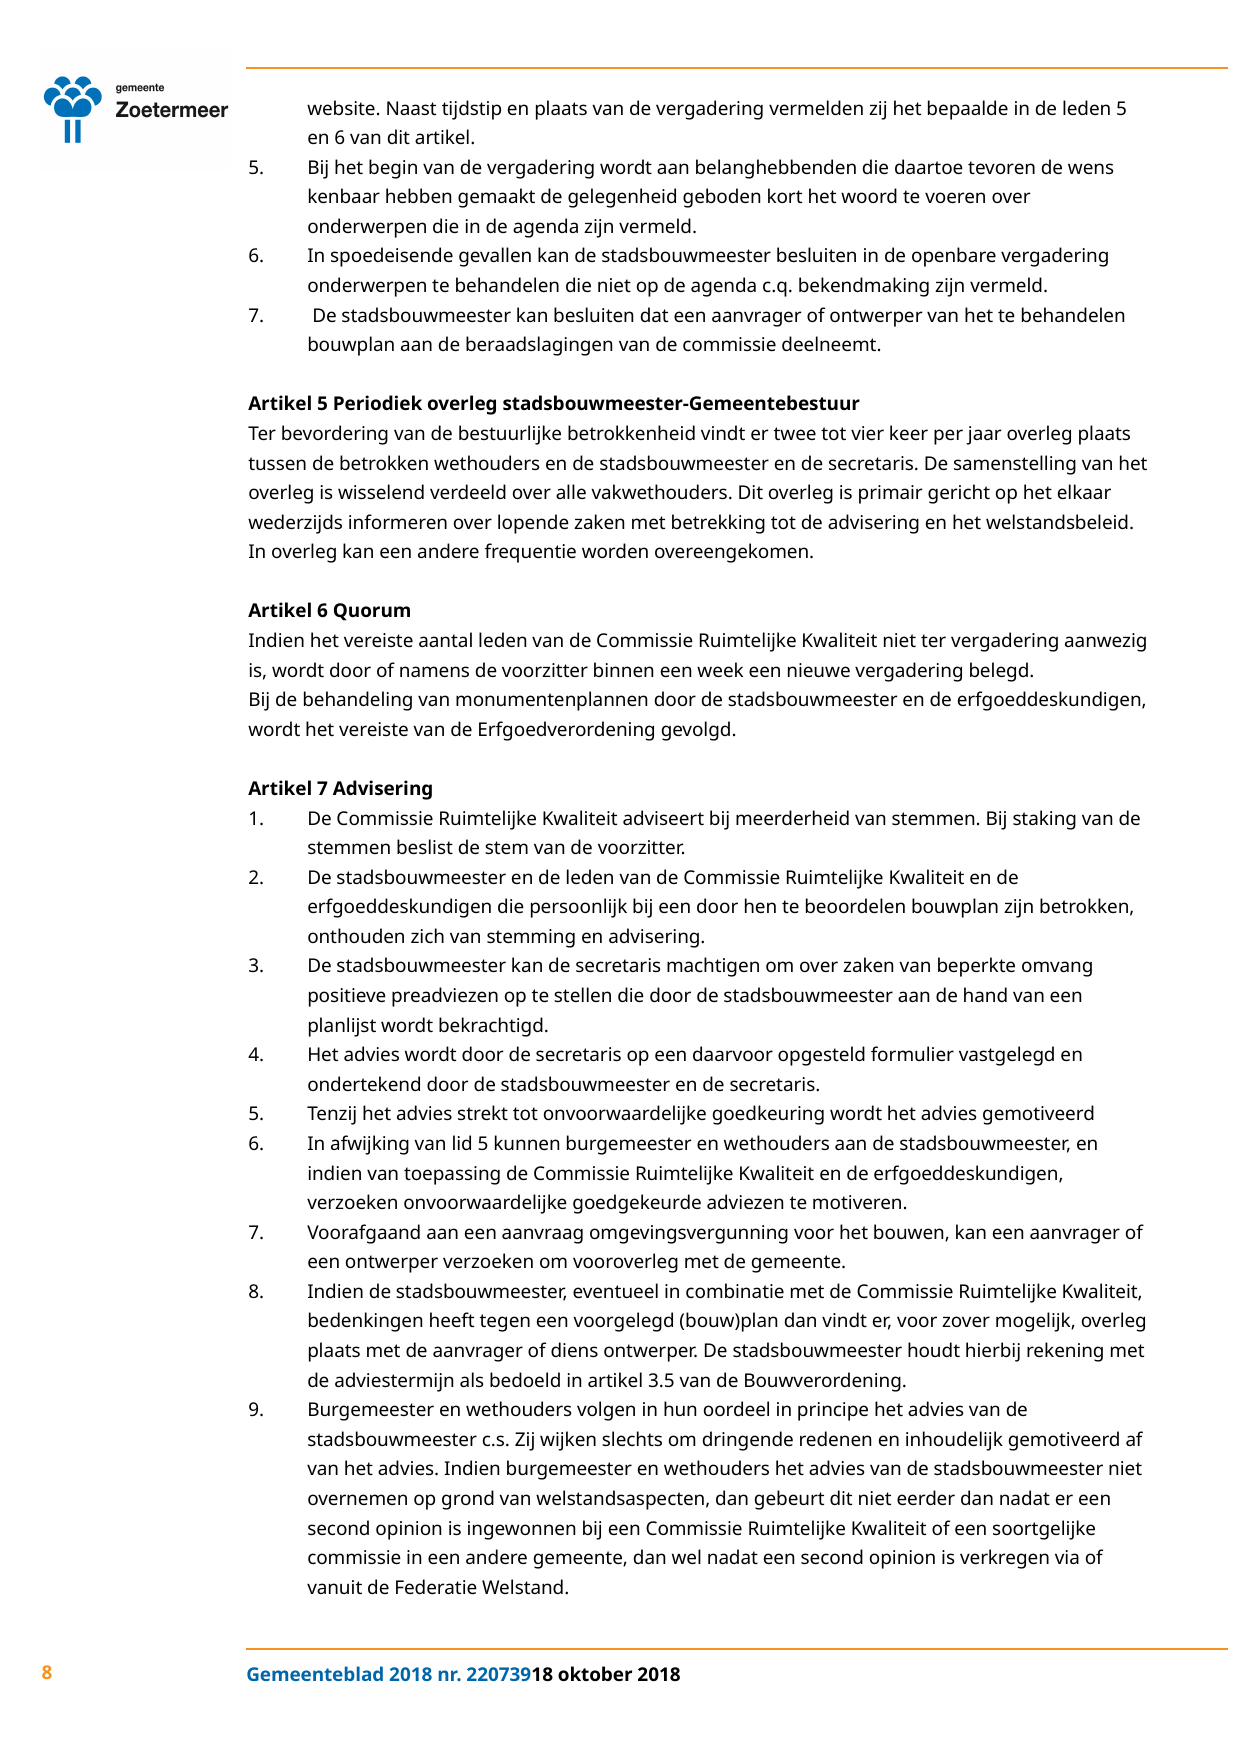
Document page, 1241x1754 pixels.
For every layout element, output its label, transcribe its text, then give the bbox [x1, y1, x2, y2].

list website. Naast tijdstip en plaats van de vergadering vermelden zij het bepaalde in de leden 5 en 6 van dit artikel. [248, 95, 1152, 150]
list Voorafgaand aan een aanvraag omgevingsvergunning voor het bouwen, kan een aanvrager of een ontwerper verzoeken om vooroverleg met de gemeente. [248, 1219, 1152, 1274]
list In afwijking van lid 5 kunnen burgemeester en wethouders aan de stadsbouwmeester, en indien van toepassing de Commissie Ruimtelijke Kwaliteit en de erfgoeddeskundigen, verzoeken onvoorwaardelijke goedgekeurde adviezen te motiveren. [248, 1130, 1152, 1215]
list De stadsbouwmeester kan besluiten dat een aanvrager of ontwerper van het te behandelen bouwplan aan de beraadslagingen van de commissie deelneemt. [248, 302, 1152, 357]
list Het advies wordt door de secretaris op een daarvoor opgesteld formulier vastgelegd en ondertekend door de stadsbouwmeester en de secretaris. [248, 1041, 1152, 1097]
list De stadsbouwmeester kan de secretaris machtigen om over zaken van beperkte omvang positieve preadviezen op te stellen die door de stadsbouwmeester aan de hand van een planlijst wordt bekrachtigd. [248, 953, 1152, 1038]
list Tenzij het advies strekt tot onvoorwaardelijke goedkeuring wordt het advies gemotiveerd [248, 1101, 1152, 1126]
picture [41, 47, 231, 172]
text In overleg kan een andere frequentie worden overeengekomen. [248, 538, 1152, 564]
text Artikel 6 Quorum [248, 598, 1152, 623]
text Bij de behandeling van monumentenplannen door de stadsbouwmeester en de erfgoeddeskundigen, wordt het vereiste van de Erfgoedverordening gevolgd. [248, 686, 1152, 742]
list De Commissie Ruimtelijke Kwaliteit adviseert bij meerderheid van stemmen. Bij staking van de stemmen beslist de stem van de voorzitter. [248, 805, 1152, 860]
text Artikel 7 Advisering [248, 775, 1152, 801]
list Burgemeester en wethouders volgen in hun oordeel in principe het advies van de stadsbouwmeester c.s. Zij wijken slechts om dringende redenen en inhoudelijk gemotiveerd af van het advies. Indien burgemeester en wethouders het advies van de stadsbouwmeester niet overnemen op grond van welstandsaspecten, dan gebeurt dit niet eerder dan nadat er een second opinion is ingewonnen bij een Commissie Ruimtelijke Kwaliteit of een soortgelijke commissie in een andere gemeente, dan wel nadat een second opinion is verkregen via of vanuit de Federatie Welstand. [248, 1396, 1152, 1600]
list Indien de stadsbouwmeester, eventueel in combinatie met de Commissie Ruimtelijke Kwaliteit, bedenkingen heeft tegen een voorgelegd (bouw)plan dan vindt er, voor zover mogelijk, overleg plaats met de aanvrager of diens ontwerper. De stadsbouwmeester houdt hierbij rekening met de adviestermijn als bedoeld in artikel 3.5 van de Bouwverordening. [248, 1278, 1152, 1393]
text Indien het vereiste aantal leden van de Commissie Ruimtelijke Kwaliteit niet ter vergadering aanwezig is, wordt door of namens de voorzitter binnen een week een nieuwe vergadering belegd. [248, 627, 1152, 683]
list De stadsbouwmeester en de leden van de Commissie Ruimtelijke Kwaliteit en de erfgoeddeskundigen die persoonlijk bij een door hen te beoordelen bouwplan zijn betrokken, onthouden zich van stemming en advisering. [248, 864, 1152, 949]
list Bij het begin van de vergadering wordt aan belanghebbenden die daartoe tevoren de wens kenbaar hebben gemaakt de gelegenheid geboden kort het woord te voeren over onderwerpen die in de agenda zijn vermeld. [248, 154, 1152, 239]
text Ter bevordering van de bestuurlijke betrokkenheid vindt er twee tot vier keer per jaar overleg plaats tussen de betrokken wethouders en de stadsbouwmeester en de secretaris. De samenstelling van het overleg is wisselend verdeeld over alle vakwethouders. Dit overleg is primair gericht op het elkaar wederzijds informeren over lopende zaken met betrekking tot de advisering en het welstandsbeleid. [248, 420, 1152, 535]
list In spoedeisende gevallen kan de stadsbouwmeester besluiten in de openbare vergadering onderwerpen te behandelen die niet op de agenda c.q. bekendmaking zijn vermeld. [248, 243, 1152, 298]
text Artikel 5 Periodiek overleg stadsbouwmeester-Gemeentebestuur [248, 391, 1152, 416]
